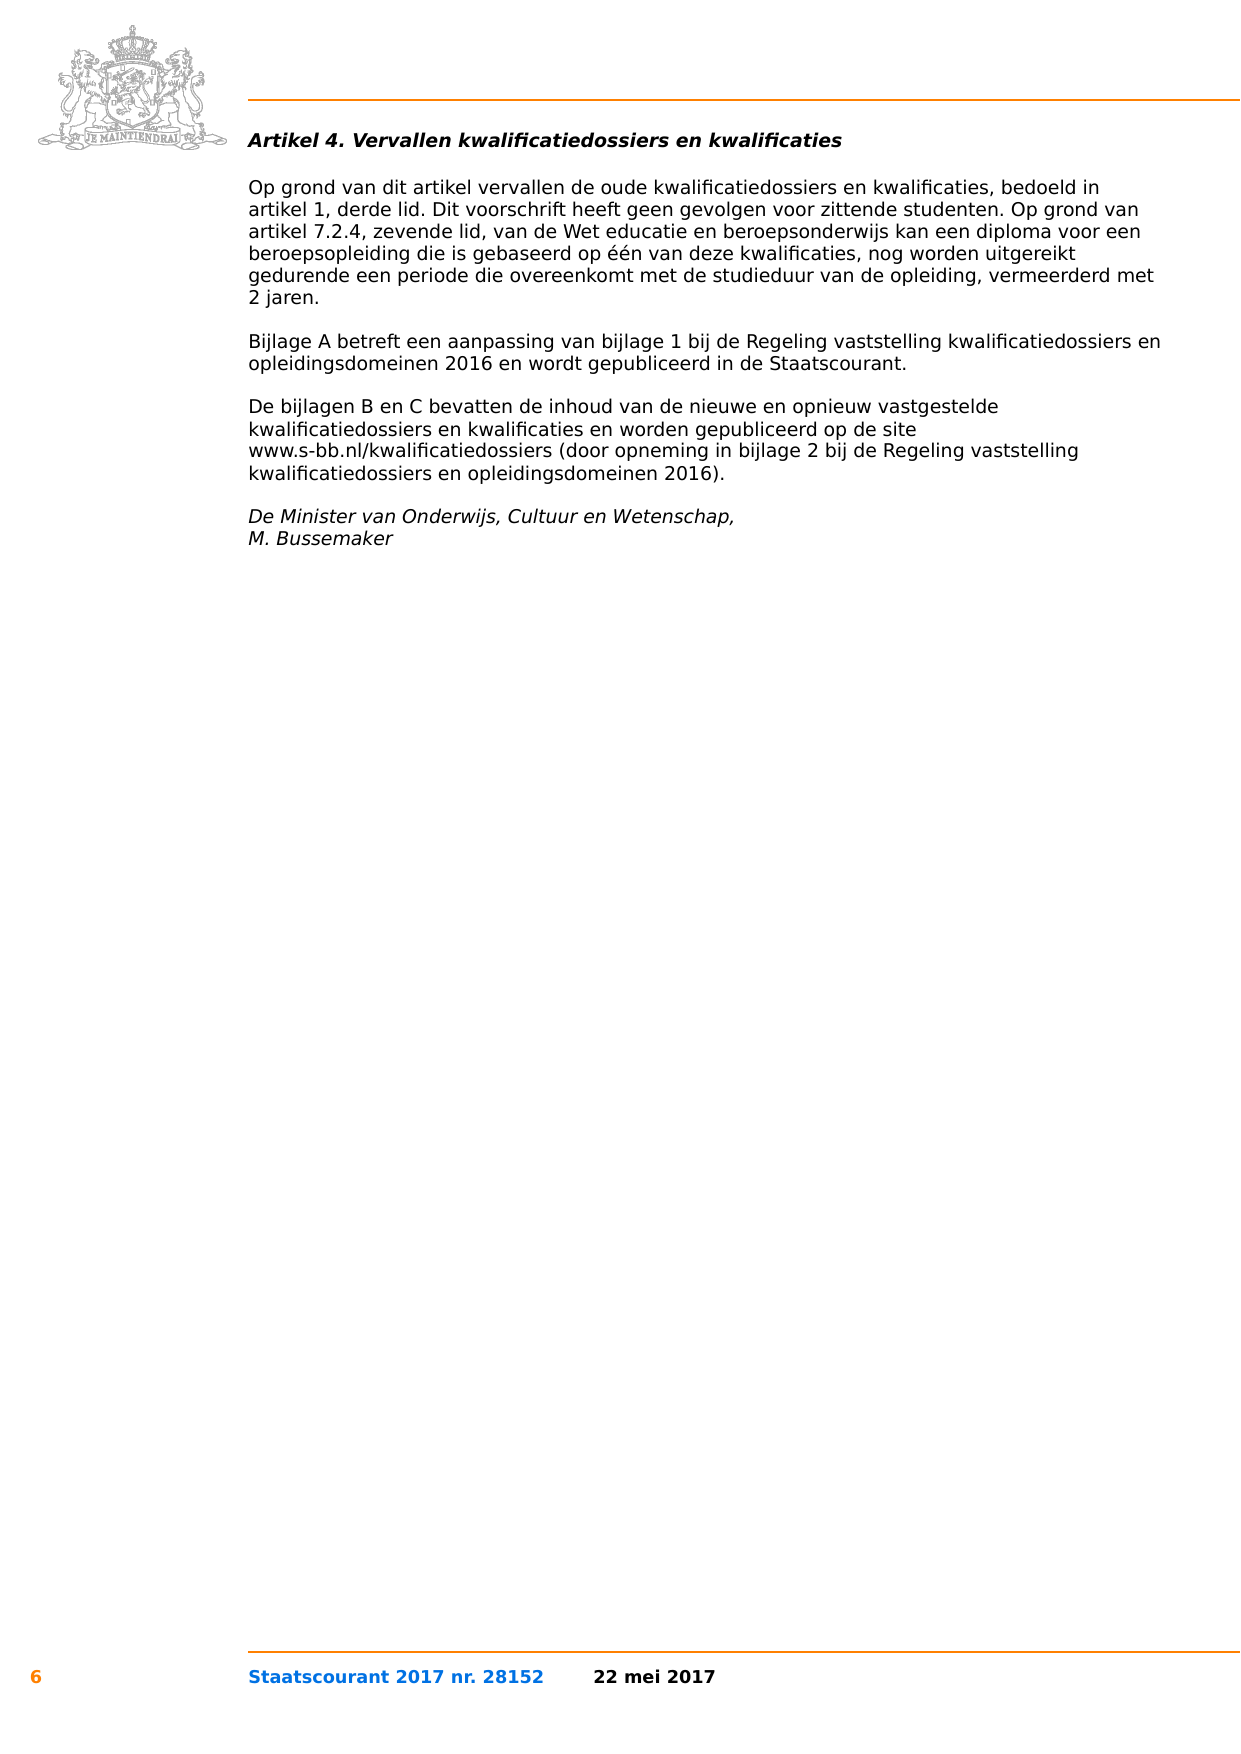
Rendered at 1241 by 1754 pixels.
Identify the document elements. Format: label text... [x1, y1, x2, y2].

subtitle Artikel 4. Vervallen kwalificatiedossiers en kwalificaties [248, 130, 1163, 152]
text Bijlage A betreft een aanpassing van bijlage 1 bij de Regeling vaststelling kwalificatiedossiers en opleidingsdomeinen 2016 en wordt gepubliceerd in de Staatscourant. [248, 331, 1163, 374]
text De Minister van Onderwijs, Cultuur en Wetenschap, M. Bussemaker [248, 506, 1163, 550]
text Op grond van dit artikel vervallen de oude kwalificatiedossiers en kwalificaties, bedoeld in artikel 1, derde lid. Dit voorschrift heeft geen gevolgen voor zittende studenten. Op grond van artikel 7.2.4, zevende lid, van de Wet educatie en beroepsonderwijs kan een diploma voor een beroepsopleiding die is gebaseerd op één van deze kwalificaties, nog worden uitgereikt gedurende een periode die overeenkomt met de studieduur van de opleiding, vermeerderd met 2 jaren. [248, 177, 1163, 309]
text De bijlagen B en C bevatten de inhoud van de nieuwe en opnieuw vastgestelde kwalificatiedossiers en kwalificaties en worden gepubliceerd op de site www.s-bb.nl/kwalificatiedossiers (door opneming in bijlage 2 bij de Regeling vaststelling kwalificatiedossiers en opleidingsdomeinen 2016). [248, 396, 1163, 484]
picture [38, 25, 227, 150]
